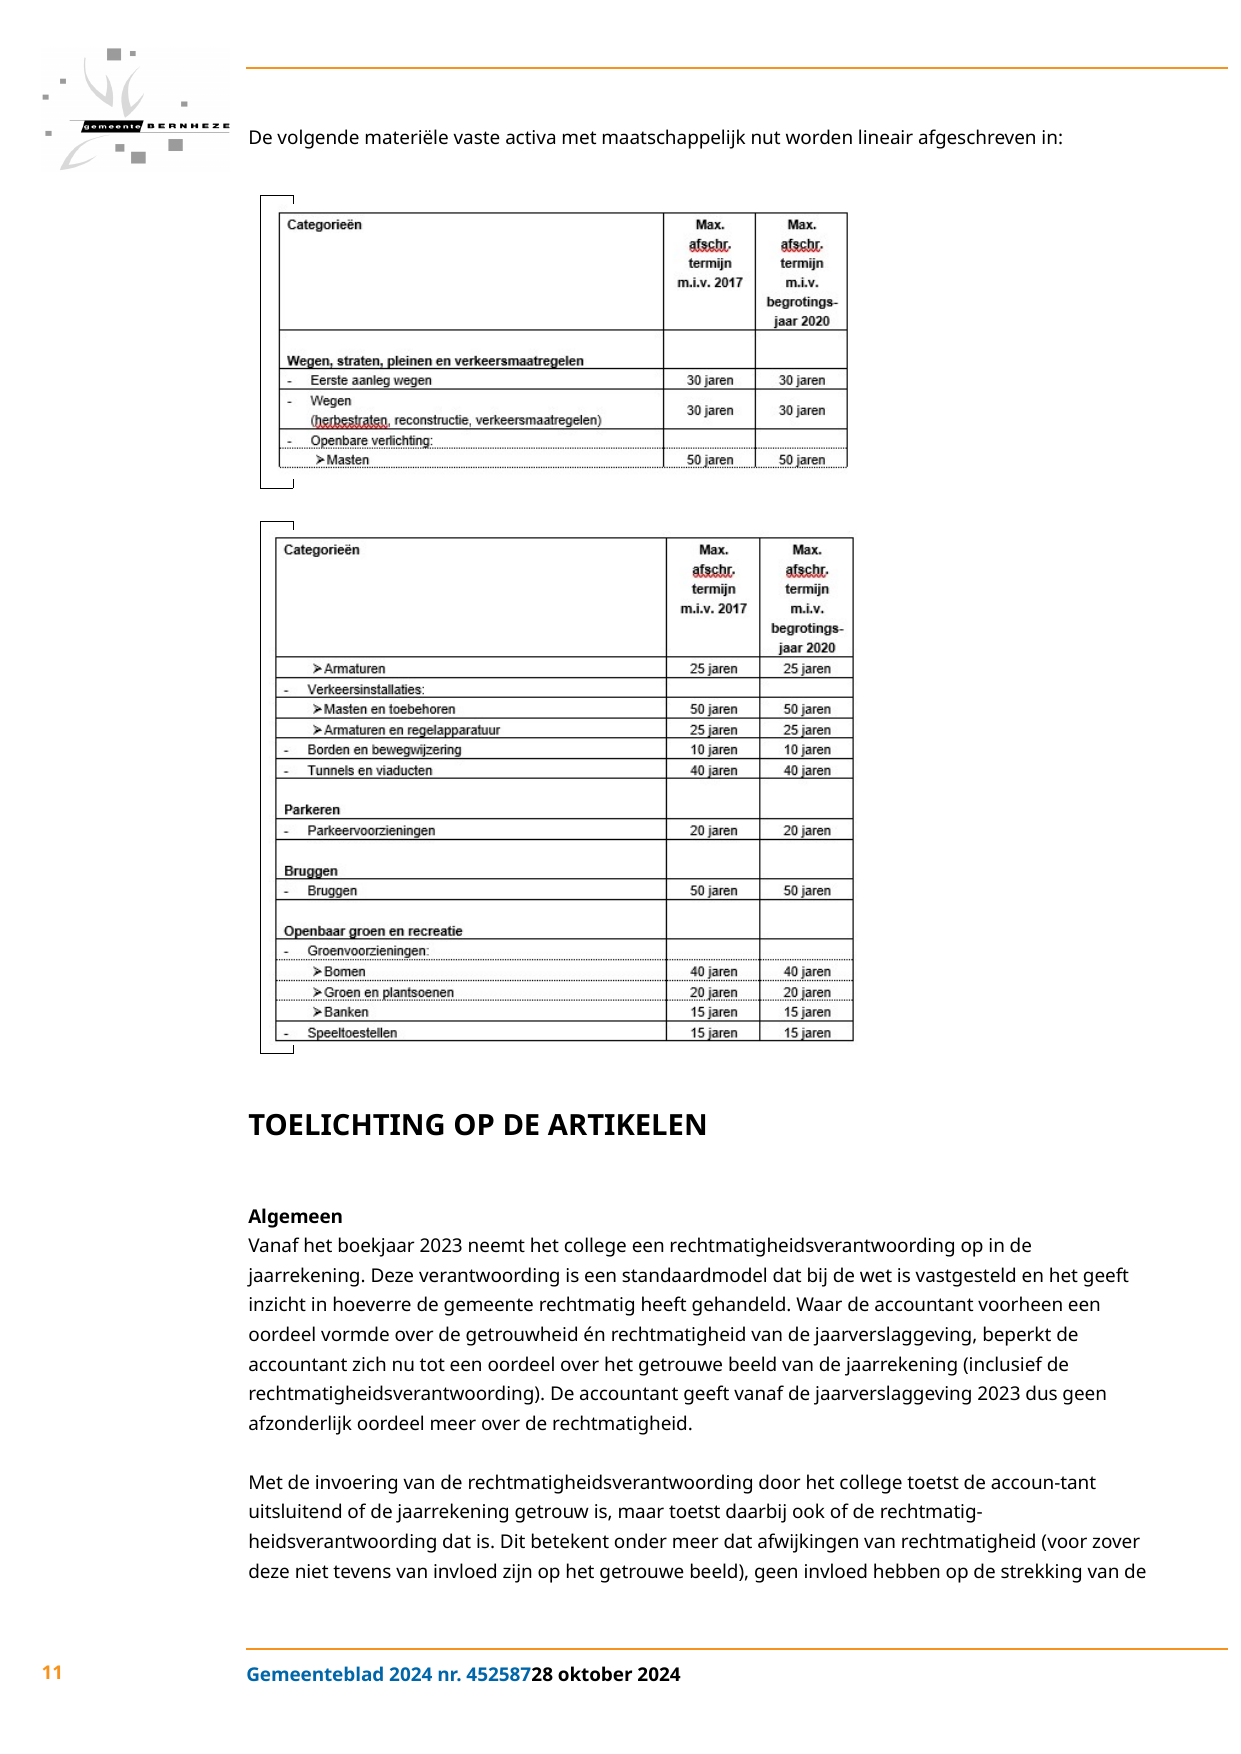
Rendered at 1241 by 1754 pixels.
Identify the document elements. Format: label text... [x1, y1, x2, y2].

text TOELICHTING OP DE ARTIKELEN [248, 1104, 1152, 1144]
text Met de invoering van de rechtmatigheidsverantwoording door het college toetst de accoun-tant uitsluitend of de jaarrekening getrouw is, maar toetst daarbij ook of de rechtmatig-heidsverantwoording dat is. Dit betekent onder meer dat afwijkingen van rechtmatigheid (voor zover deze niet tevens van invloed zijn op het getrouwe beeld), geen invloed hebben op de strekking van de [248, 1469, 1152, 1583]
text Algemeen [248, 1203, 1152, 1228]
text Vanaf het boekjaar 2023 neemt het college een rechtmatigheidsverantwoording op in de jaarrekening. Deze verantwoording is een standaardmodel dat bij de wet is vastgesteld en het geeft inzicht in hoeverre de gemeente rechtmatig heeft gehandeld. Waar de accountant voorheen een oordeel vormde over de getrouwheid én rechtmatigheid van de jaarverslaggeving, beperkt de accountant zich nu tot een oordeel over het getrouwe beeld van de jaarrekening (inclusief de rechtmatigheidsverantwoording). De accountant geeft vanaf de jaarverslaggeving 2023 dus geen afzonderlijk oordeel meer over de rechtmatigheid. [248, 1232, 1152, 1436]
text De volgende materiële vaste activa met maatschappelijk nut worden lineair afgeschreven in: [248, 124, 1152, 150]
picture [268, 530, 860, 1045]
picture [41, 47, 231, 172]
picture [268, 204, 860, 479]
